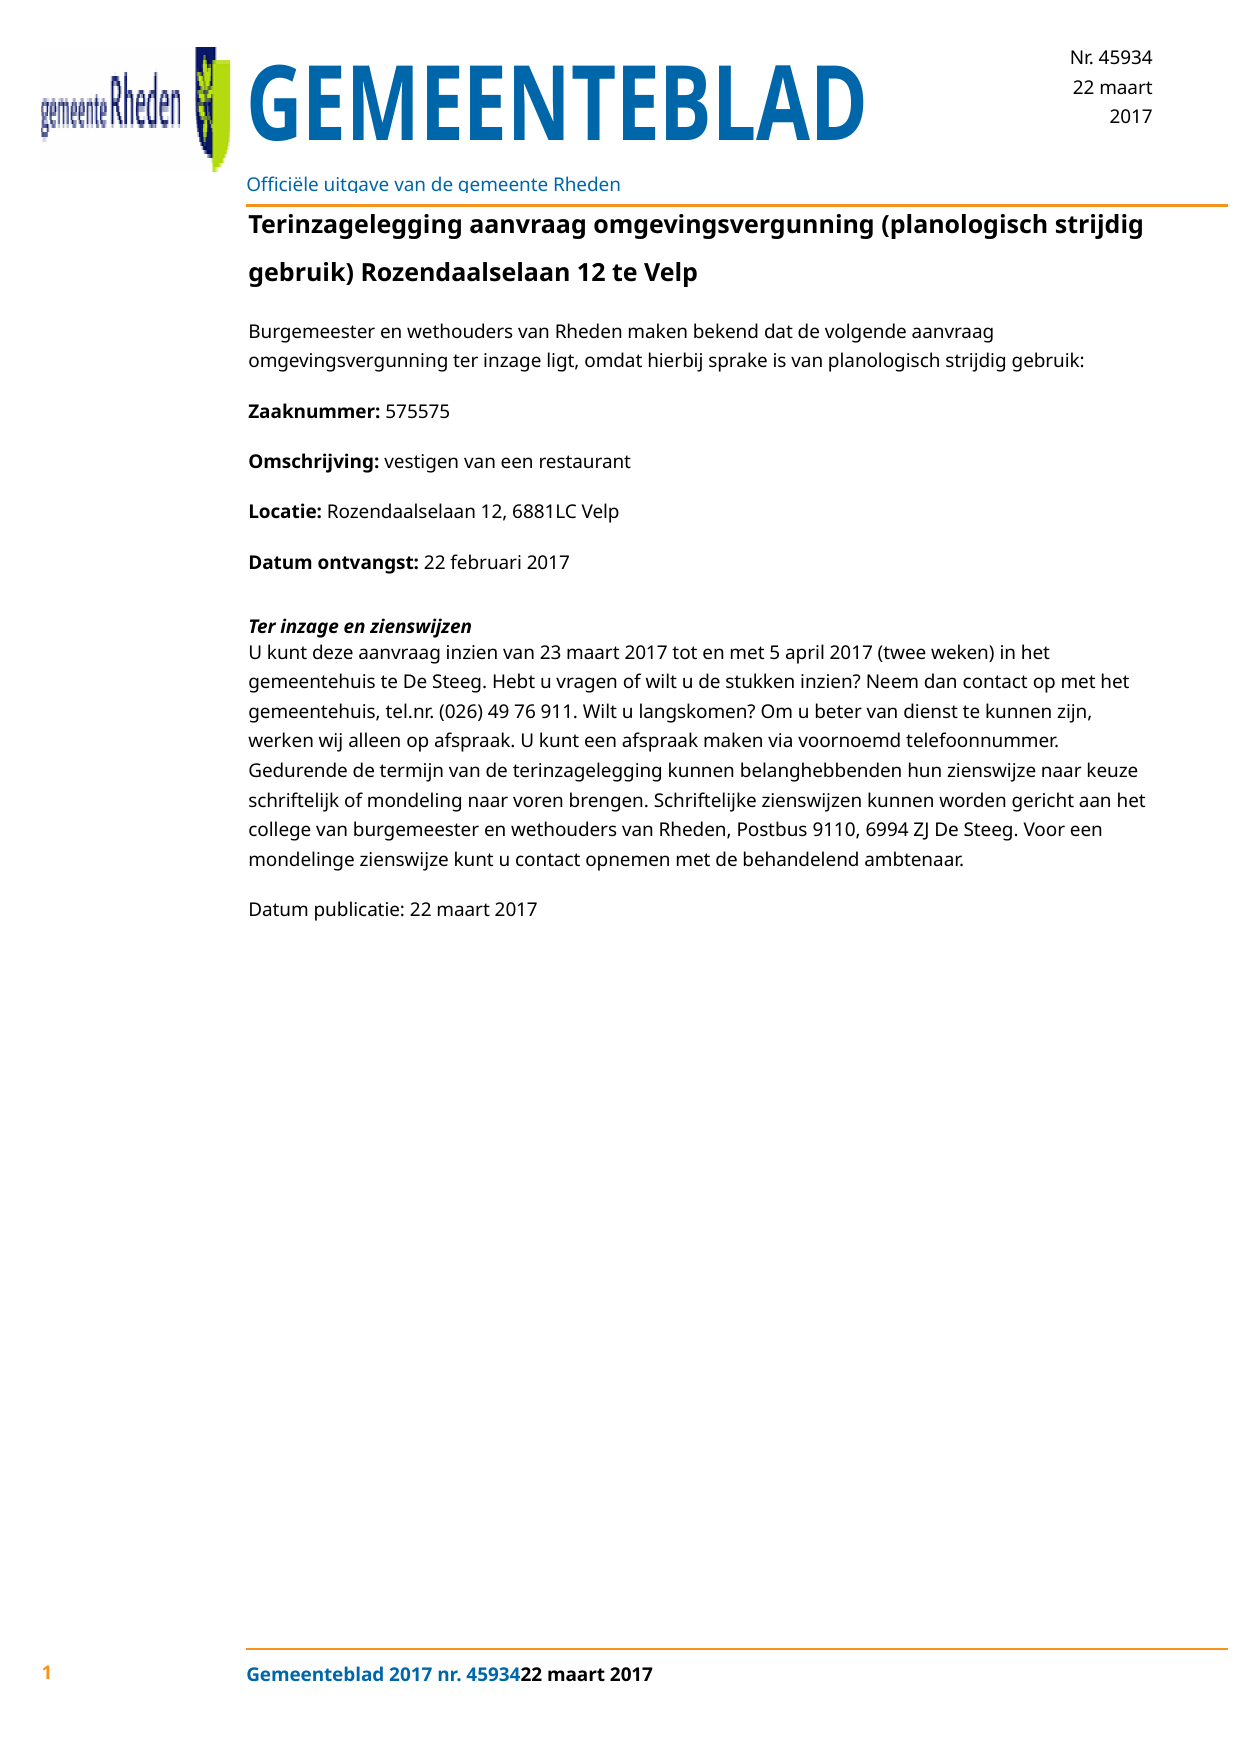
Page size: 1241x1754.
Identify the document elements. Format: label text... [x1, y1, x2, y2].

text Locatie: Rozendaalselaan 12, 6881LC Velp [248, 499, 1152, 524]
text Ter inzage en zienswijzen [248, 613, 1152, 639]
text Burgemeester en wethouders van Rheden maken bekend dat de volgende aanvraag omgevingsvergunning ter inzage ligt, omdat hierbij sprake is van planologisch strijdig gebruik: [248, 318, 1152, 373]
text Zaaknummer: 575575 [248, 398, 1152, 424]
picture [41, 47, 231, 172]
text Omschrijving: vestigen van een restaurant [248, 448, 1152, 474]
text Datum publicatie: 22 maart 2017 [248, 896, 1152, 922]
text Terinzagelegging aanvraag omgevingsvergunning (planologisch strijdig gebruik) Rozendaalselaan 12 te Velp [248, 207, 1152, 288]
text U kunt deze aanvraag inzien van 23 maart 2017 tot en met 5 april 2017 (twee weken) in het gemeentehuis te De Steeg. Hebt u vragen of wilt u de stukken inzien? Neem dan contact op met het gemeentehuis, tel.nr. (026) 49 76 911. Wilt u langskomen? Om u beter van dienst te kunnen zijn, werken wij alleen op afspraak. U kunt een afspraak maken via voornoemd telefoonnummer. Gedurende de termijn van de terinzagelegging kunnen belanghebbenden hun zienswijze naar keuze schriftelijk of mondeling naar voren brengen. Schriftelijke zienswijzen kunnen worden gericht aan het college van burgemeester en wethouders van Rheden, Postbus 9110, 6994 ZJ De Steeg. Voor een mondelinge zienswijze kunt u contact opnemen met de behandelend ambtenaar. [248, 639, 1152, 872]
text Datum ontvangst: 22 februari 2017 [248, 549, 1152, 575]
